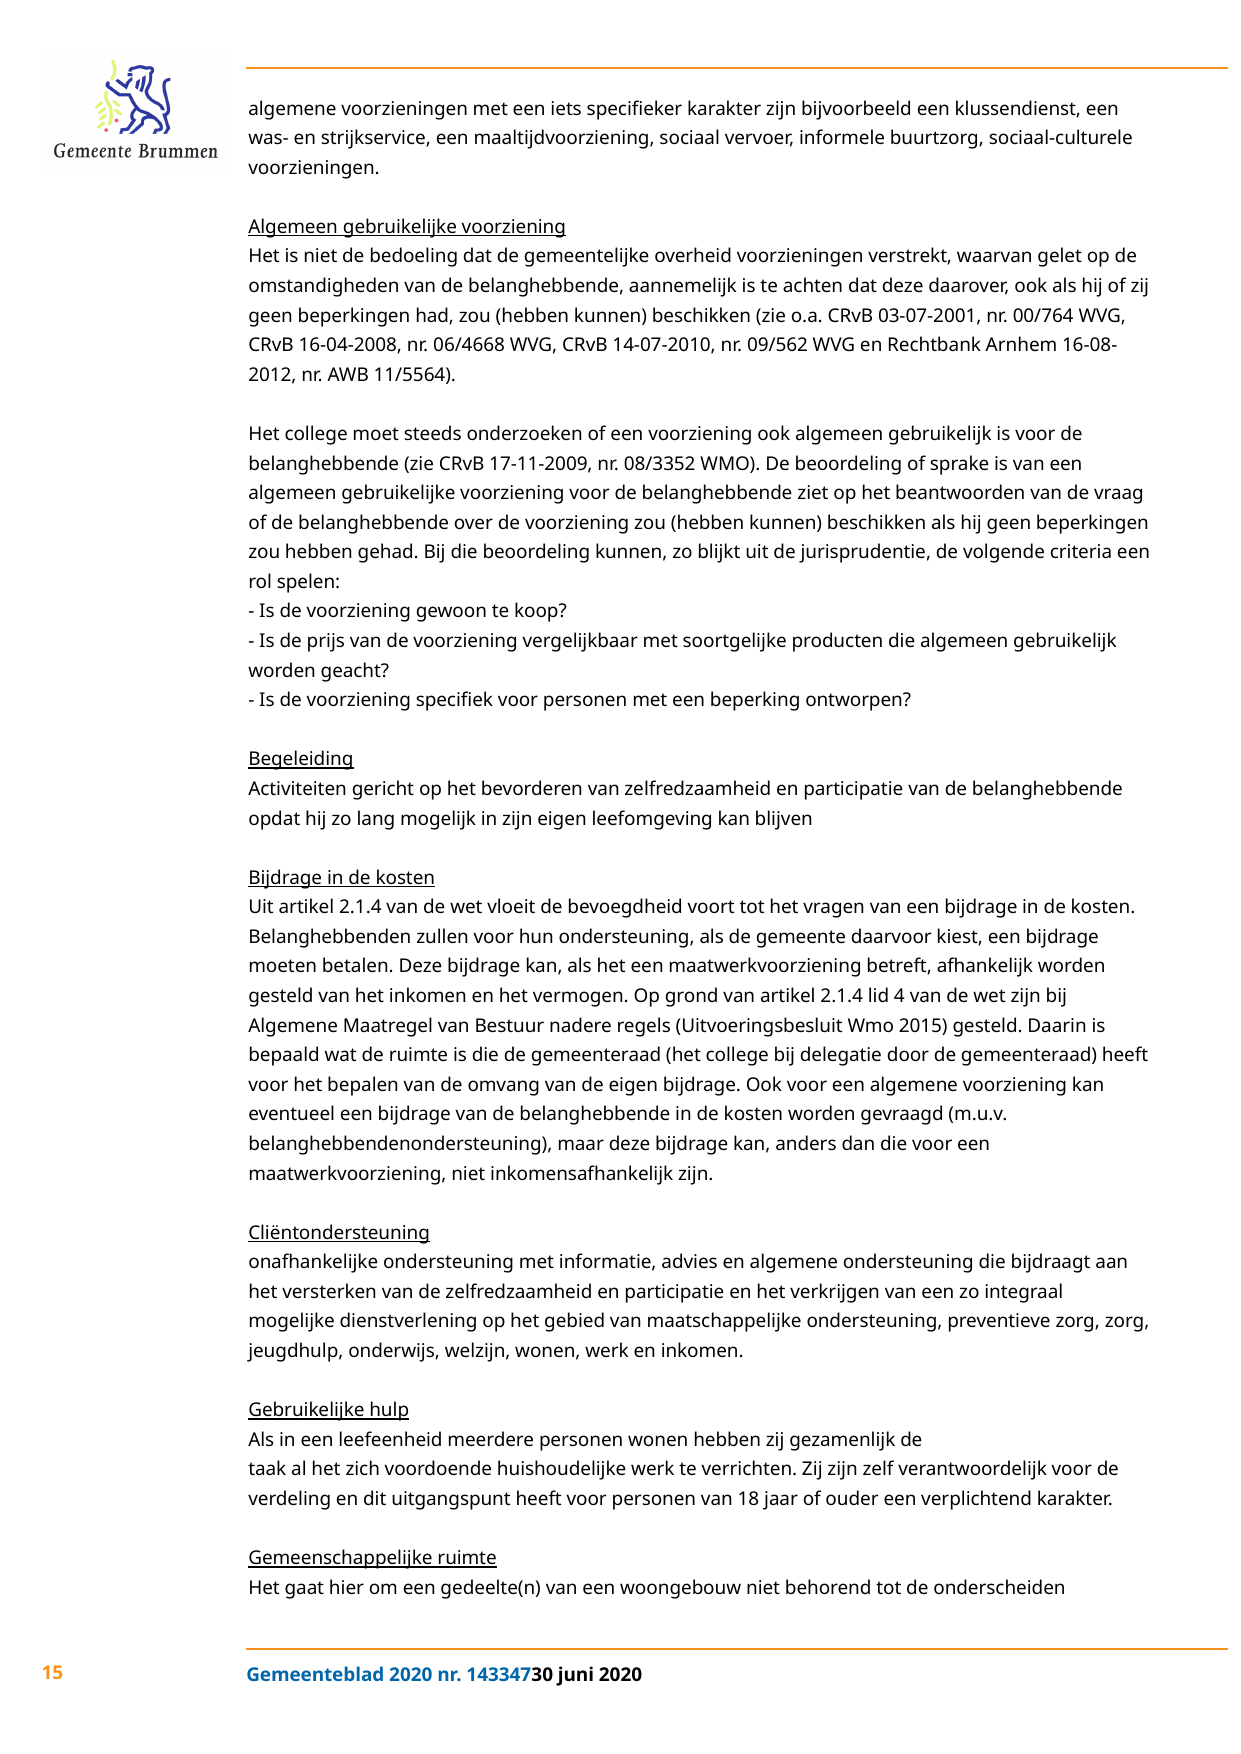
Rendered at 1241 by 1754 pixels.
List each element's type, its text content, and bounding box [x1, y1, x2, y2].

text Activiteiten gericht op het bevorderen van zelfredzaamheid en participatie van de belanghebbende opdat hij zo lang mogelijk in zijn eigen leefomgeving kan blijven [248, 775, 1152, 831]
text Het is niet de bedoeling dat de gemeentelijke overheid voorzieningen verstrekt, waarvan gelet op de omstandigheden van de belanghebbende, aannemelijk is te achten dat deze daarover, ook als hij of zij geen beperkingen had, zou (hebben kunnen) beschikken (zie o.a. CRvB 03-07-2001, nr. 00/764 WVG, CRvB 16-04-2008, nr. 06/4668 WVG, CRvB 14-07-2010, nr. 09/562 WVG en Rechtbank Arnhem 16-08-2012, nr. AWB 11/5564). [248, 243, 1152, 387]
text Gemeenschappelijke ruimte [248, 1544, 1152, 1570]
text Cliёntondersteuning [248, 1219, 1152, 1245]
text Uit artikel 2.1.4 van de wet vloeit de bevoegdheid voort tot het vragen van een bijdrage in de kosten. Belanghebbenden zullen voor hun ondersteuning, als de gemeente daarvoor kiest, een bijdrage moeten betalen. Deze bijdrage kan, als het een maatwerkvoorziening betreft, afhankelijk worden gesteld van het inkomen en het vermogen. Op grond van artikel 2.1.4 lid 4 van de wet zijn bij Algemene Maatregel van Bestuur nadere regels (Uitvoeringsbesluit Wmo 2015) gesteld. Daarin is bepaald wat de ruimte is die de gemeenteraad (het college bij delegatie door de gemeenteraad) heeft voor het bepalen van de omvang van de eigen bijdrage. Ook voor een algemene voorziening kan eventueel een bijdrage van de belanghebbende in de kosten worden gevraagd (m.u.v. belanghebbendenondersteuning), maar deze bijdrage kan, anders dan die voor een maatwerkvoorziening, niet inkomensafhankelijk zijn. [248, 893, 1152, 1186]
text - Is de voorziening specifiek voor personen met een beperking ontworpen? [248, 686, 1152, 712]
text Bijdrage in de kosten [248, 864, 1152, 890]
text Begeleiding [248, 746, 1152, 771]
text algemene voorzieningen met een iets specifieker karakter zijn bijvoorbeeld een klussendienst, een was- en strijkservice, een maaltijdvoorziening, sociaal vervoer, informele buurtzorg, sociaal-culturele voorzieningen. [248, 95, 1152, 180]
text - Is de prijs van de voorziening vergelijkbaar met soortgelijke producten die algemeen gebruikelijk worden geacht? [248, 627, 1152, 683]
text Het gaat hier om een gedeelte(n) van een woongebouw niet behorend tot de onderscheiden [248, 1574, 1152, 1600]
text - Is de voorziening gewoon te koop? [248, 598, 1152, 623]
text Algemeen gebruikelijke voorziening [248, 213, 1152, 239]
text taak al het zich voordoende huishoudelijke werk te verrichten. Zij zijn zelf verantwoordelijk voor de verdeling en dit uitgangspunt heeft voor personen van 18 jaar of ouder een verplichtend karakter. [248, 1456, 1152, 1511]
text Gebruikelijke hulp [248, 1396, 1152, 1422]
picture [41, 47, 231, 172]
text onafhankelijke ondersteuning met informatie, advies en algemene ondersteuning die bijdraagt aan het versterken van de zelfredzaamheid en participatie en het verkrijgen van een zo integraal mogelijke dienstverlening op het gebied van maatschappelijke ondersteuning, preventieve zorg, zorg, jeugdhulp, onderwijs, welzijn, wonen, werk en inkomen. [248, 1248, 1152, 1363]
text Het college moet steeds onderzoeken of een voorziening ook algemeen gebruikelijk is voor de belanghebbende (zie CRvB 17-11-2009, nr. 08/3352 WMO). De beoordeling of sprake is van een algemeen gebruikelijke voorziening voor de belanghebbende ziet op het beantwoorden van de vraag of de belanghebbende over de voorziening zou (hebben kunnen) beschikken als hij geen beperkingen zou hebben gehad. Bij die beoordeling kunnen, zo blijkt uit de jurisprudentie, de volgende criteria een rol spelen: [248, 420, 1152, 594]
text Als in een leefeenheid meerdere personen wonen hebben zij gezamenlijk de [248, 1426, 1152, 1452]
